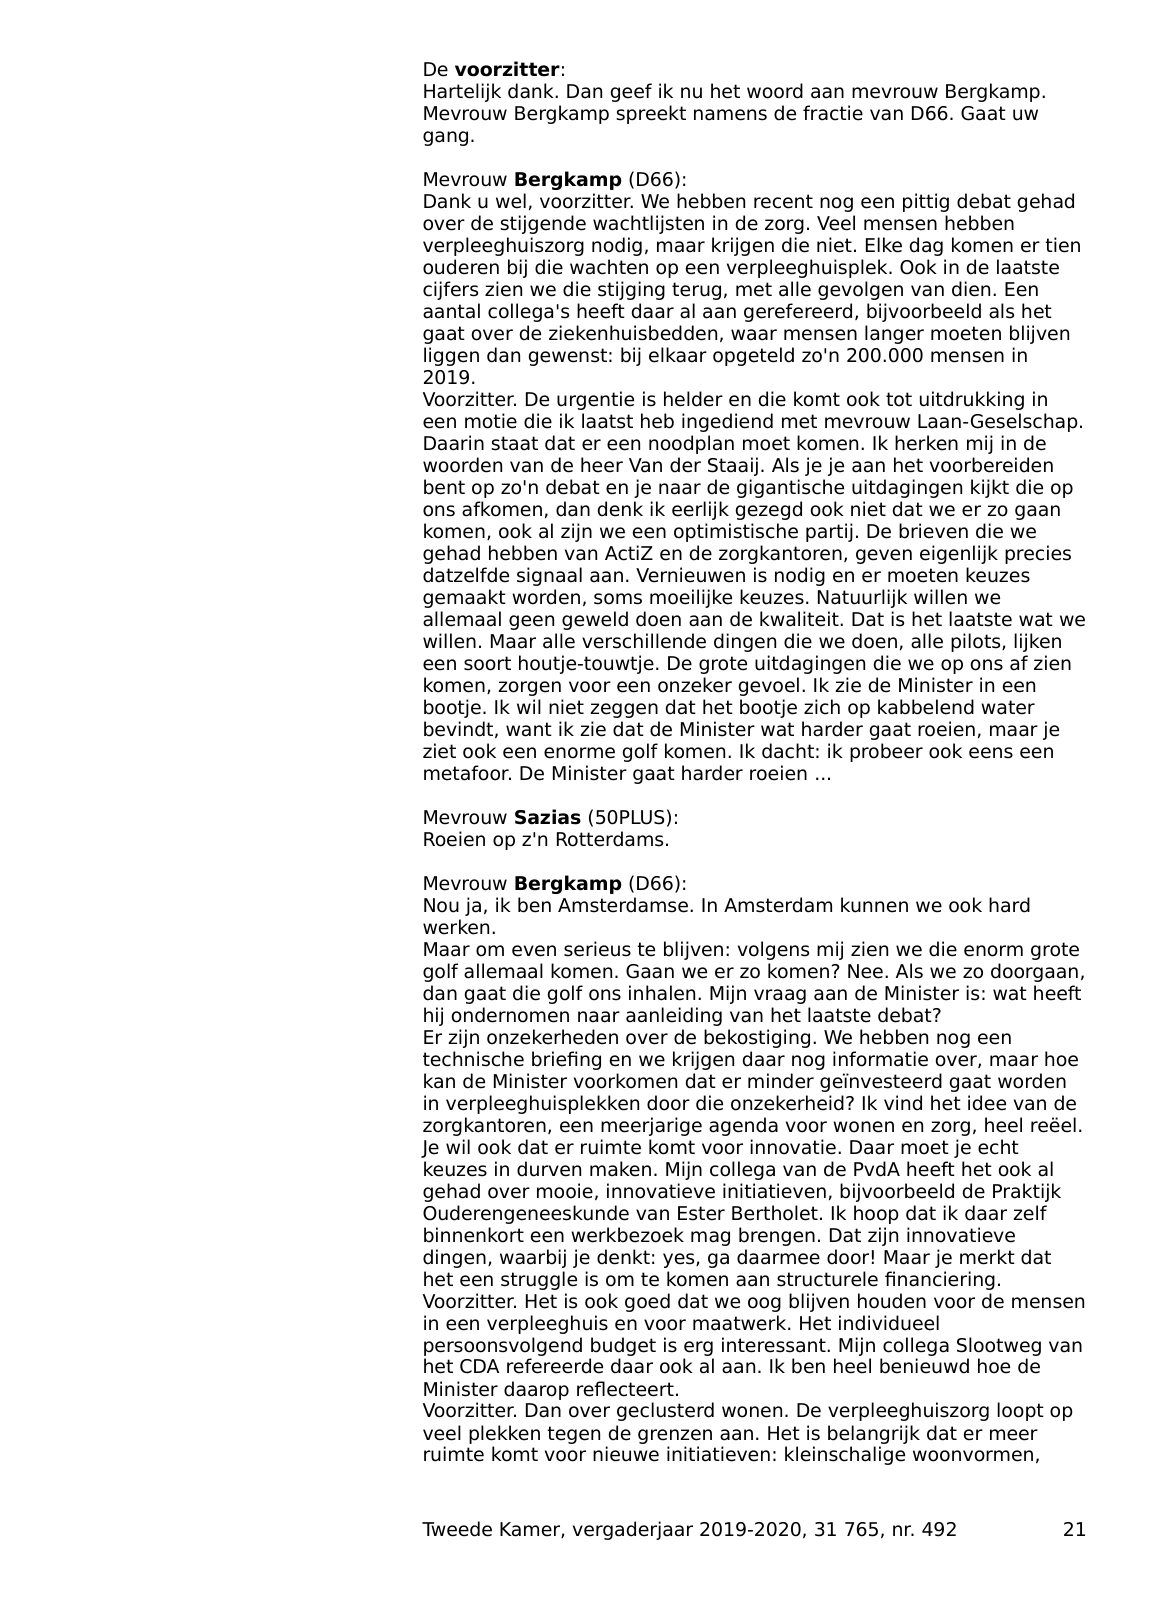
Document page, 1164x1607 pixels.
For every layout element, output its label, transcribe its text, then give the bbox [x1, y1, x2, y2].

text Dank u wel, voorzitter. We hebben recent nog een pittig debat gehad over de stijgende wachtlijsten in de zorg. Veel mensen hebben verpleeghuiszorg nodig, maar krijgen die niet. Elke dag komen er tien ouderen bij die wachten op een verpleeghuisplek. Ook in de laatste cijfers zien we die stijging terug, met alle gevolgen van dien. Een aantal collega's heeft daar al aan gerefereerd, bijvoorbeeld als het gaat over de ziekenhuisbedden, waar mensen langer moeten blijven liggen dan gewenst: bij elkaar opgeteld zo'n 200.000 mensen in 2019. [422, 191, 1087, 389]
text Roeien op z'n Rotterdams. [422, 829, 1087, 851]
text Hartelijk dank. Dan geef ik nu het woord aan mevrouw Bergkamp. Mevrouw Bergkamp spreekt namens de fractie van D66. Gaat uw gang. [422, 81, 1087, 147]
text Mevrouw Bergkamp (D66): [422, 169, 1087, 191]
text Maar om even serieus te blijven: volgens mij zien we die enorm grote golf allemaal komen. Gaan we er zo komen? Nee. Als we zo doorgaan, dan gaat die golf ons inhalen. Mijn vraag aan de Minister is: wat heeft hij ondernomen naar aanleiding van het laatste debat? [422, 939, 1087, 1027]
text Mevrouw Sazias (50PLUS): [422, 807, 1087, 829]
text Nou ja, ik ben Amsterdamse. In Amsterdam kunnen we ook hard werken. [422, 895, 1087, 939]
text Voorzitter. De urgentie is helder en die komt ook tot uitdrukking in een motie die ik laatst heb ingediend met mevrouw Laan-Geselschap. Daarin staat dat er een noodplan moet komen. Ik herken mij in de woorden van de heer Van der Staaij. Als je je aan het voorbereiden bent op zo'n debat en je naar de gigantische uitdagingen kijkt die op ons afkomen, dan denk ik eerlijk gezegd ook niet dat we er zo gaan komen, ook al zijn we een optimistische partij. De brieven die we gehad hebben van ActiZ en de zorgkantoren, geven eigenlijk precies datzelfde signaal aan. Vernieuwen is nodig en er moeten keuzes gemaakt worden, soms moeilijke keuzes. Natuurlijk willen we allemaal geen geweld doen aan de kwaliteit. Dat is het laatste wat we willen. Maar alle verschillende dingen die we doen, alle pilots, lijken een soort houtje-touwtje. De grote uitdagingen die we op ons af zien komen, zorgen voor een onzeker gevoel. Ik zie de Minister in een bootje. Ik wil niet zeggen dat het bootje zich op kabbelend water bevindt, want ik zie dat de Minister wat harder gaat roeien, maar je ziet ook een enorme golf komen. Ik dacht: ik probeer ook eens een metafoor. De Minister gaat harder roeien ... [422, 389, 1087, 784]
text Voorzitter. Het is ook goed dat we oog blijven houden voor de mensen in een verpleeghuis en voor maatwerk. Het individueel persoonsvolgend budget is erg interessant. Mijn collega Slootweg van het CDA refereerde daar ook al aan. Ik ben heel benieuwd hoe de Minister daarop reflecteert. [422, 1291, 1087, 1400]
text Voorzitter. Dan over geclusterd wonen. De verpleeghuiszorg loopt op veel plekken tegen de grenzen aan. Het is belangrijk dat er meer ruimte komt voor nieuwe initiatieven: kleinschalige woonvormen, [422, 1400, 1087, 1466]
text De voorzitter: [422, 59, 1087, 81]
text Mevrouw Bergkamp (D66): [422, 873, 1087, 895]
text Er zijn onzekerheden over de bekostiging. We hebben nog een technische briefing en we krijgen daar nog informatie over, maar hoe kan de Minister voorkomen dat er minder geïnvesteerd gaat worden in verpleeghuisplekken door die onzekerheid? Ik vind het idee van de zorgkantoren, een meerjarige agenda voor wonen en zorg, heel reëel. Je wil ook dat er ruimte komt voor innovatie. Daar moet je echt keuzes in durven maken. Mijn collega van de PvdA heeft het ook al gehad over mooie, innovatieve initiatieven, bijvoorbeeld de Praktijk Ouderengeneeskunde van Ester Bertholet. Ik hoop dat ik daar zelf binnenkort een werkbezoek mag brengen. Dat zijn innovatieve dingen, waarbij je denkt: yes, ga daarmee door! Maar je merkt dat het een struggle is om te komen aan structurele financiering. [422, 1027, 1087, 1291]
